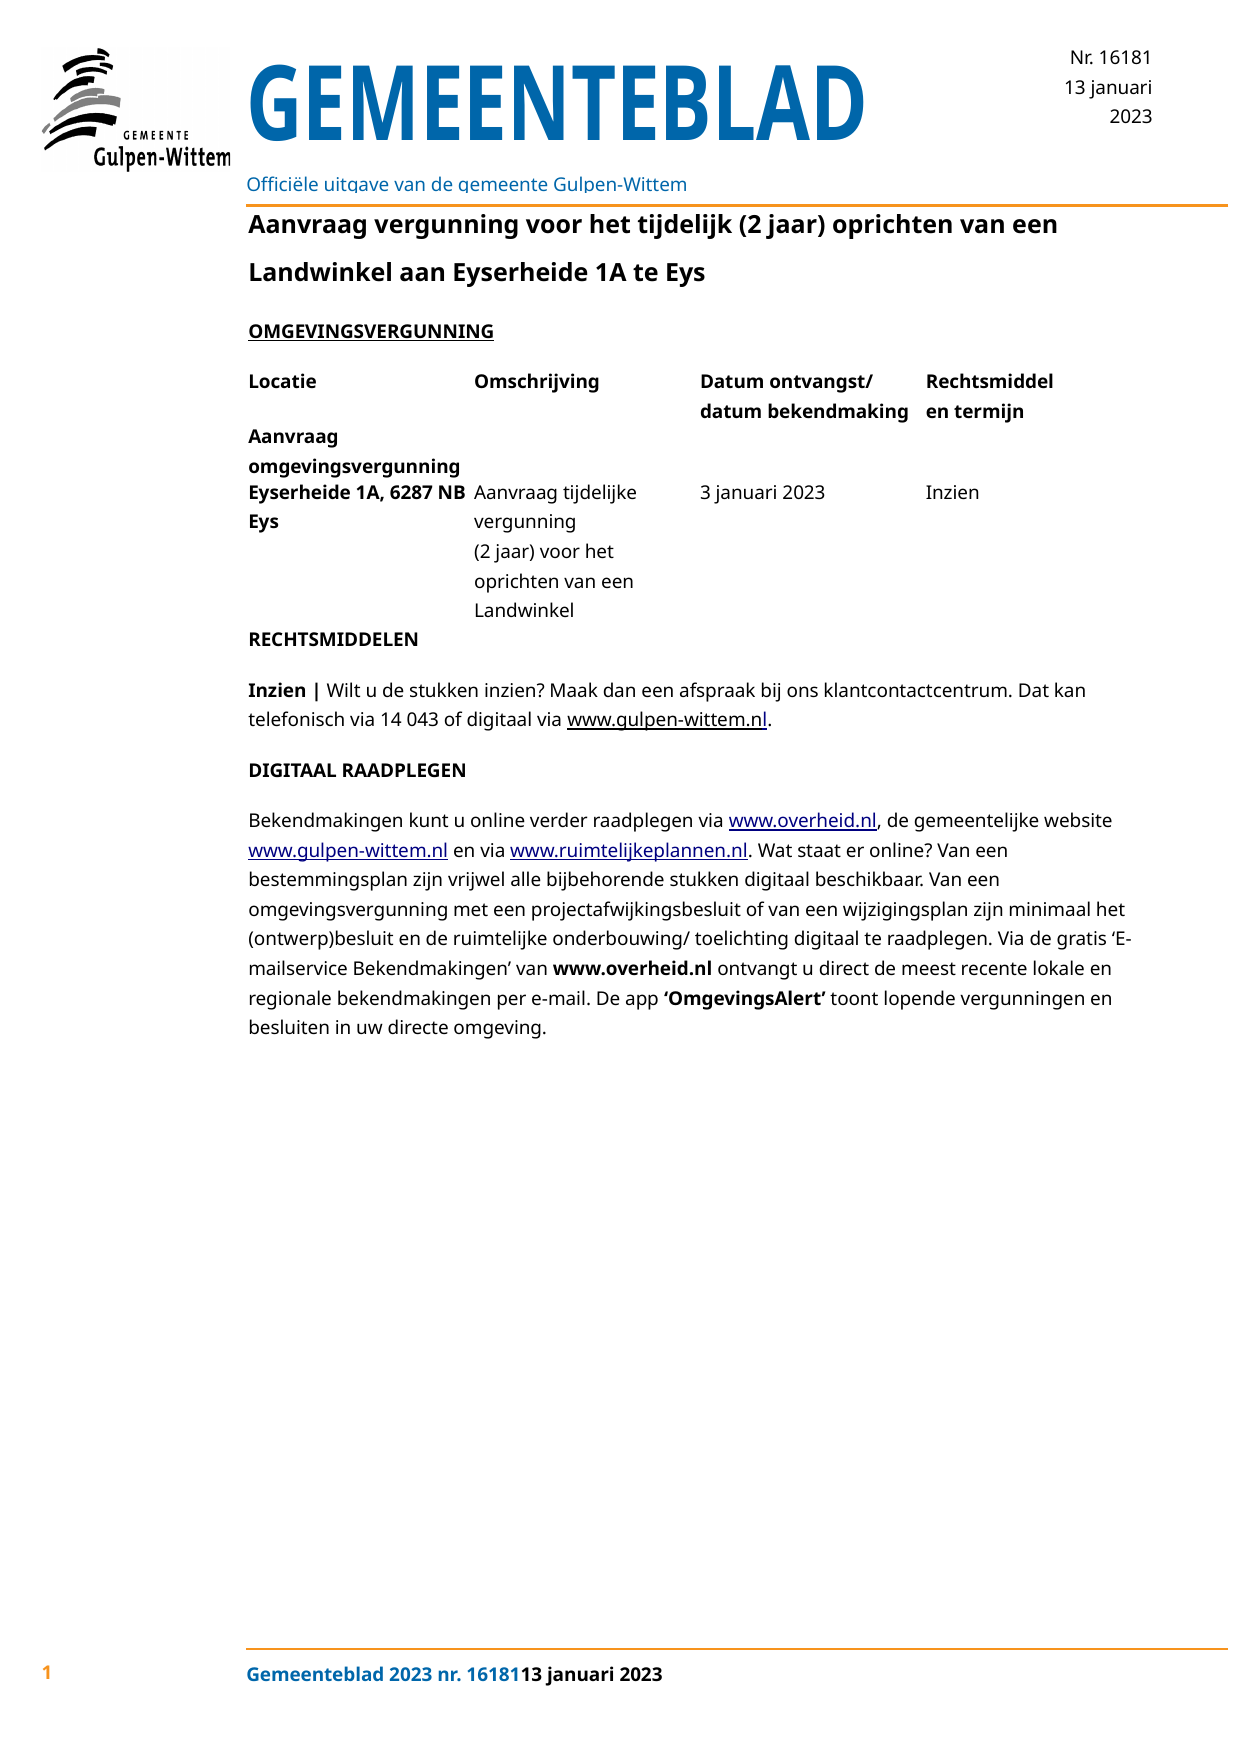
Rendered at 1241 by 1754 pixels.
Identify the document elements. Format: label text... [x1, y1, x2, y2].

table_cell [926, 424, 1152, 479]
table_cell Aanvraag tijdelijke vergunning (2 jaar) voor het oprichten van een Landwinkel [474, 479, 700, 623]
table_cell Inzien [926, 479, 1152, 623]
table_cell Aanvraag omgevingsvergunning [248, 424, 474, 479]
picture [41, 47, 231, 172]
table_header Locatie [248, 369, 474, 424]
text OMGEVINGSVERGUNNING [248, 318, 1152, 344]
table_cell Eyserheide 1A, 6287 NB Eys [248, 479, 474, 623]
table_header Omschrijving [474, 369, 700, 424]
table_header Datum ontvangst/ datum bekendmaking [700, 369, 926, 424]
table_cell 3 januari 2023 [700, 479, 926, 623]
text Aanvraag vergunning voor het tijdelijk (2 jaar) oprichten van een Landwinkel aan Eyserheide 1A te Eys [248, 207, 1152, 288]
text DIGITAAL RAADPLEGEN [248, 757, 1152, 782]
table_cell [700, 424, 926, 479]
table_cell [474, 424, 700, 479]
text Bekendmakingen kunt u online verder raadplegen via www.overheid.nl, de gemeentelijke website www.gulpen-wittem.nl en via www.ruimtelijkeplannen.nl. Wat staat er online? Van een bestemmingsplan zijn vrijwel alle bijbehorende stukken digitaal beschikbaar. Van een omgevingsvergunning met een projectafwijkingsbesluit of van een wijzigingsplan zijn minimaal het (ontwerp)besluit en de ruimtelijke onderbouwing/ toelichting digitaal te raadplegen. Via de gratis ‘E-mailservice Bekendmakingen’ van www.overheid.nl ontvangt u direct de meest recente lokale en regionale bekendmakingen per e-mail. De app ‘OmgevingsAlert’ toont lopende vergunningen en besluiten in uw directe omgeving. [248, 807, 1152, 1040]
text RECHTSMIDDELEN [248, 626, 1152, 652]
table_header Rechtsmiddel en termijn [926, 369, 1152, 424]
text Inzien | Wilt u de stukken inzien? Maak dan een afspraak bij ons klantcontactcentrum. Dat kan telefonisch via 14 043 of digitaal via www.gulpen-wittem.nl. [248, 677, 1152, 732]
